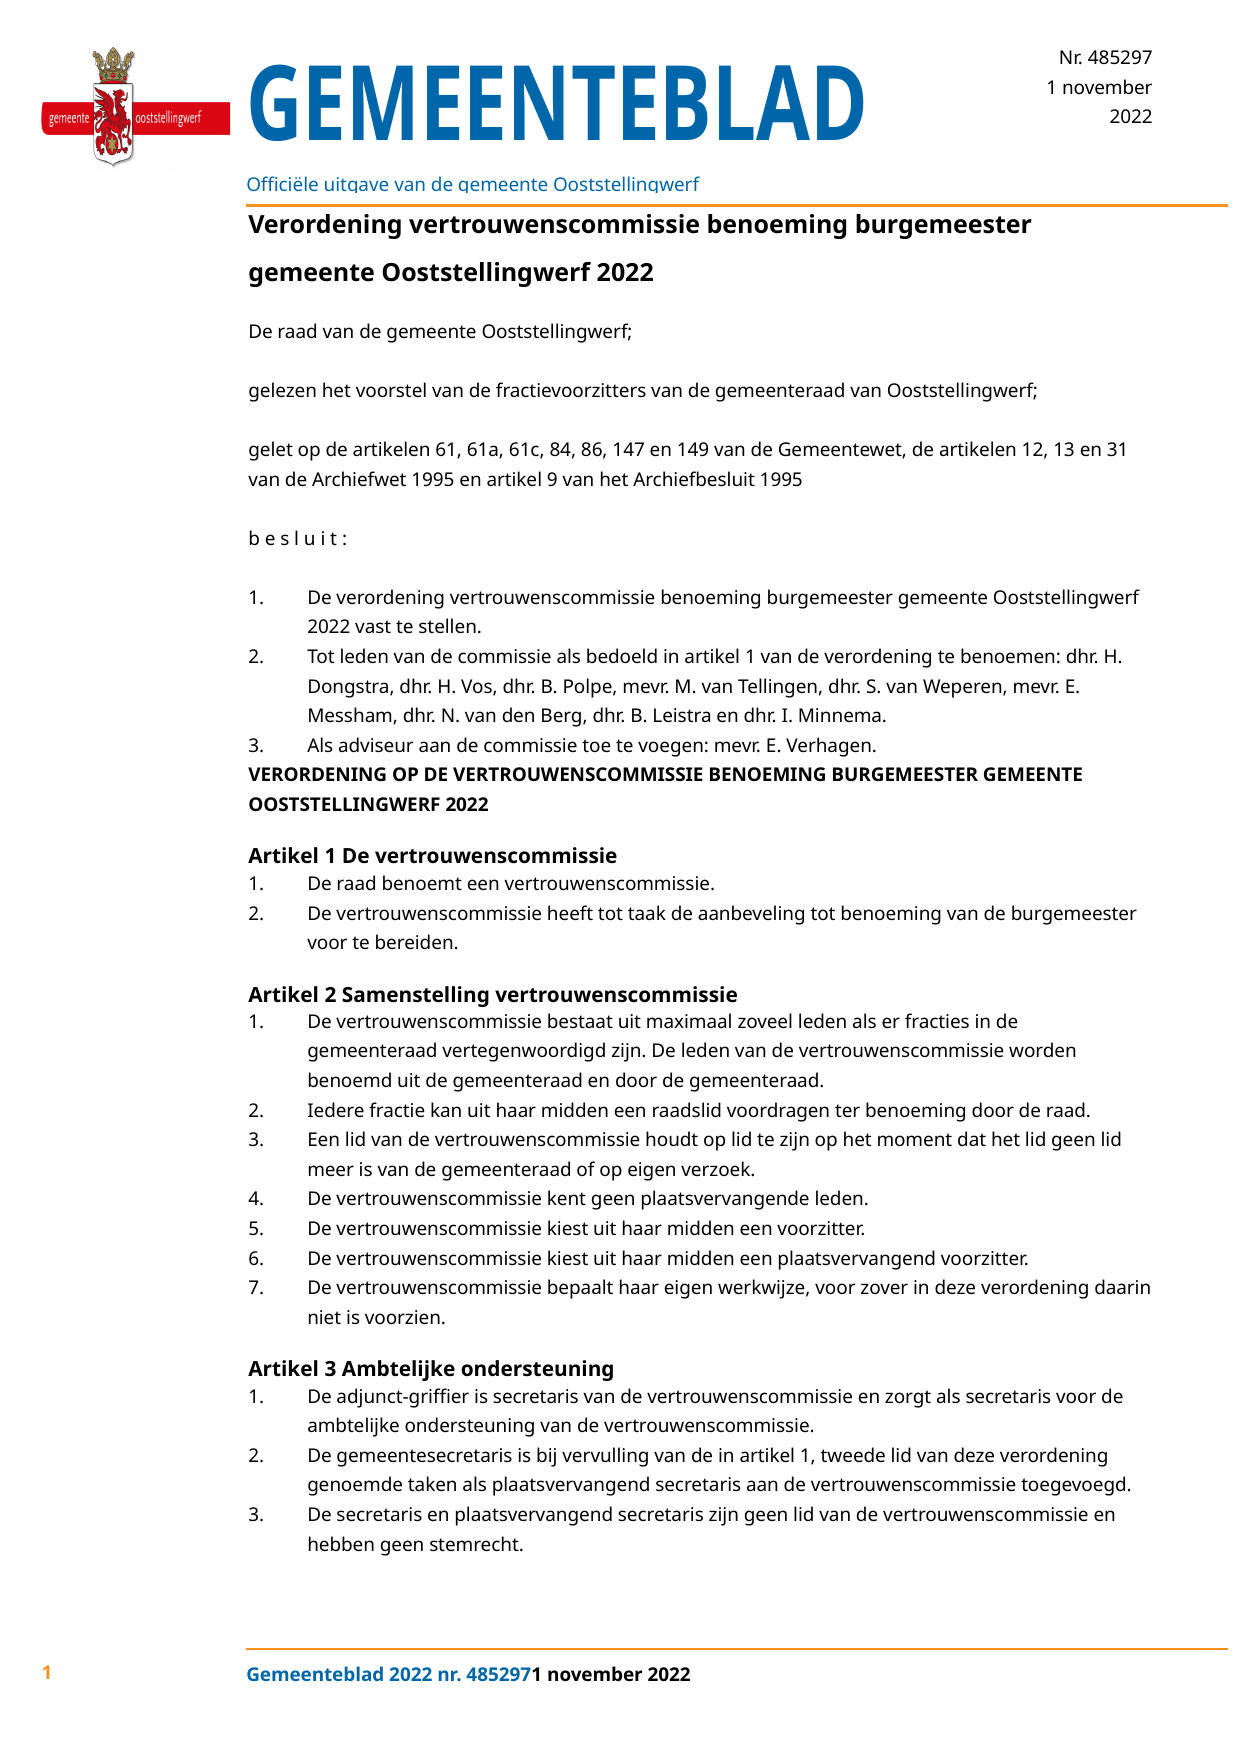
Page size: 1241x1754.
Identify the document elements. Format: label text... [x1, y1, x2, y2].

picture [41, 47, 231, 172]
list De vertrouwenscommissie kiest uit haar midden een plaatsvervangend voorzitter. [248, 1245, 1152, 1271]
list De vertrouwenscommissie kent geen plaatsvervangende leden. [248, 1186, 1152, 1211]
text Artikel 2 Samenstelling vertrouwenscommissie [248, 980, 1152, 1008]
list De vertrouwenscommissie heeft tot taak de aanbeveling tot benoeming van de burgemeester voor te bereiden. [248, 900, 1152, 955]
list De gemeentesecretaris is bij vervulling van de in artikel 1, tweede lid van deze verordening genoemde taken als plaatsvervangend secretaris aan de vertrouwenscommissie toegevoegd. [248, 1442, 1152, 1497]
text gelezen het voorstel van de fractievoorzitters van de gemeenteraad van Ooststellingwerf; [248, 377, 1152, 403]
list De adjunct-griffier is secretaris van de vertrouwenscommissie en zorgt als secretaris voor de ambtelijke ondersteuning van de vertrouwenscommissie. [248, 1383, 1152, 1438]
list De vertrouwenscommissie bestaat uit maximaal zoveel leden als er fracties in de gemeenteraad vertegenwoordigd zijn. De leden van de vertrouwenscommissie worden benoemd uit de gemeenteraad en door de gemeenteraad. [248, 1008, 1152, 1093]
list De raad benoemt een vertrouwenscommissie. [248, 870, 1152, 896]
list Als adviseur aan de commissie toe te voegen: mevr. E. Verhagen. [248, 732, 1152, 758]
list Iedere fractie kan uit haar midden een raadslid voordragen ter benoeming door de raad. [248, 1097, 1152, 1123]
list De vertrouwenscommissie kiest uit haar midden een voorzitter. [248, 1215, 1152, 1241]
text gelet op de artikelen 61, 61a, 61c, 84, 86, 147 en 149 van de Gemeentewet, de artikelen 12, 13 en 31 van de Archiefwet 1995 en artikel 9 van het Archiefbesluit 1995 [248, 436, 1152, 492]
list De verordening vertrouwenscommissie benoeming burgemeester gemeente Ooststellingwerf 2022 vast te stellen. [248, 584, 1152, 639]
text Artikel 1 De vertrouwenscommissie [248, 842, 1152, 870]
text De raad van de gemeente Ooststellingwerf; [248, 318, 1152, 344]
list De secretaris en plaatsvervangend secretaris zijn geen lid van de vertrouwenscommissie en hebben geen stemrecht. [248, 1501, 1152, 1556]
text VERORDENING OP DE VERTROUWENSCOMMISSIE BENOEMING BURGEMEESTER GEMEENTE OOSTSTELLINGWERF 2022 [248, 762, 1152, 817]
list De vertrouwenscommissie bepaalt haar eigen werkwijze, voor zover in deze verordening daarin niet is voorzien. [248, 1274, 1152, 1330]
text Artikel 3 Ambtelijke ondersteuning [248, 1354, 1152, 1383]
list Een lid van de vertrouwenscommissie houdt op lid te zijn op het moment dat het lid geen lid meer is van de gemeenteraad of op eigen verzoek. [248, 1126, 1152, 1182]
text Verordening vertrouwenscommissie benoeming burgemeester gemeente Ooststellingwerf 2022 [248, 207, 1152, 288]
text b e s l u i t : [248, 525, 1152, 551]
list Tot leden van de commissie als bedoeld in artikel 1 van de verordening te benoemen: dhr. H. Dongstra, dhr. H. Vos, dhr. B. Polpe, mevr. M. van Tellingen, dhr. S. van Weperen, mevr. E. Messham, dhr. N. van den Berg, dhr. B. Leistra en dhr. I. Minnema. [248, 643, 1152, 728]
